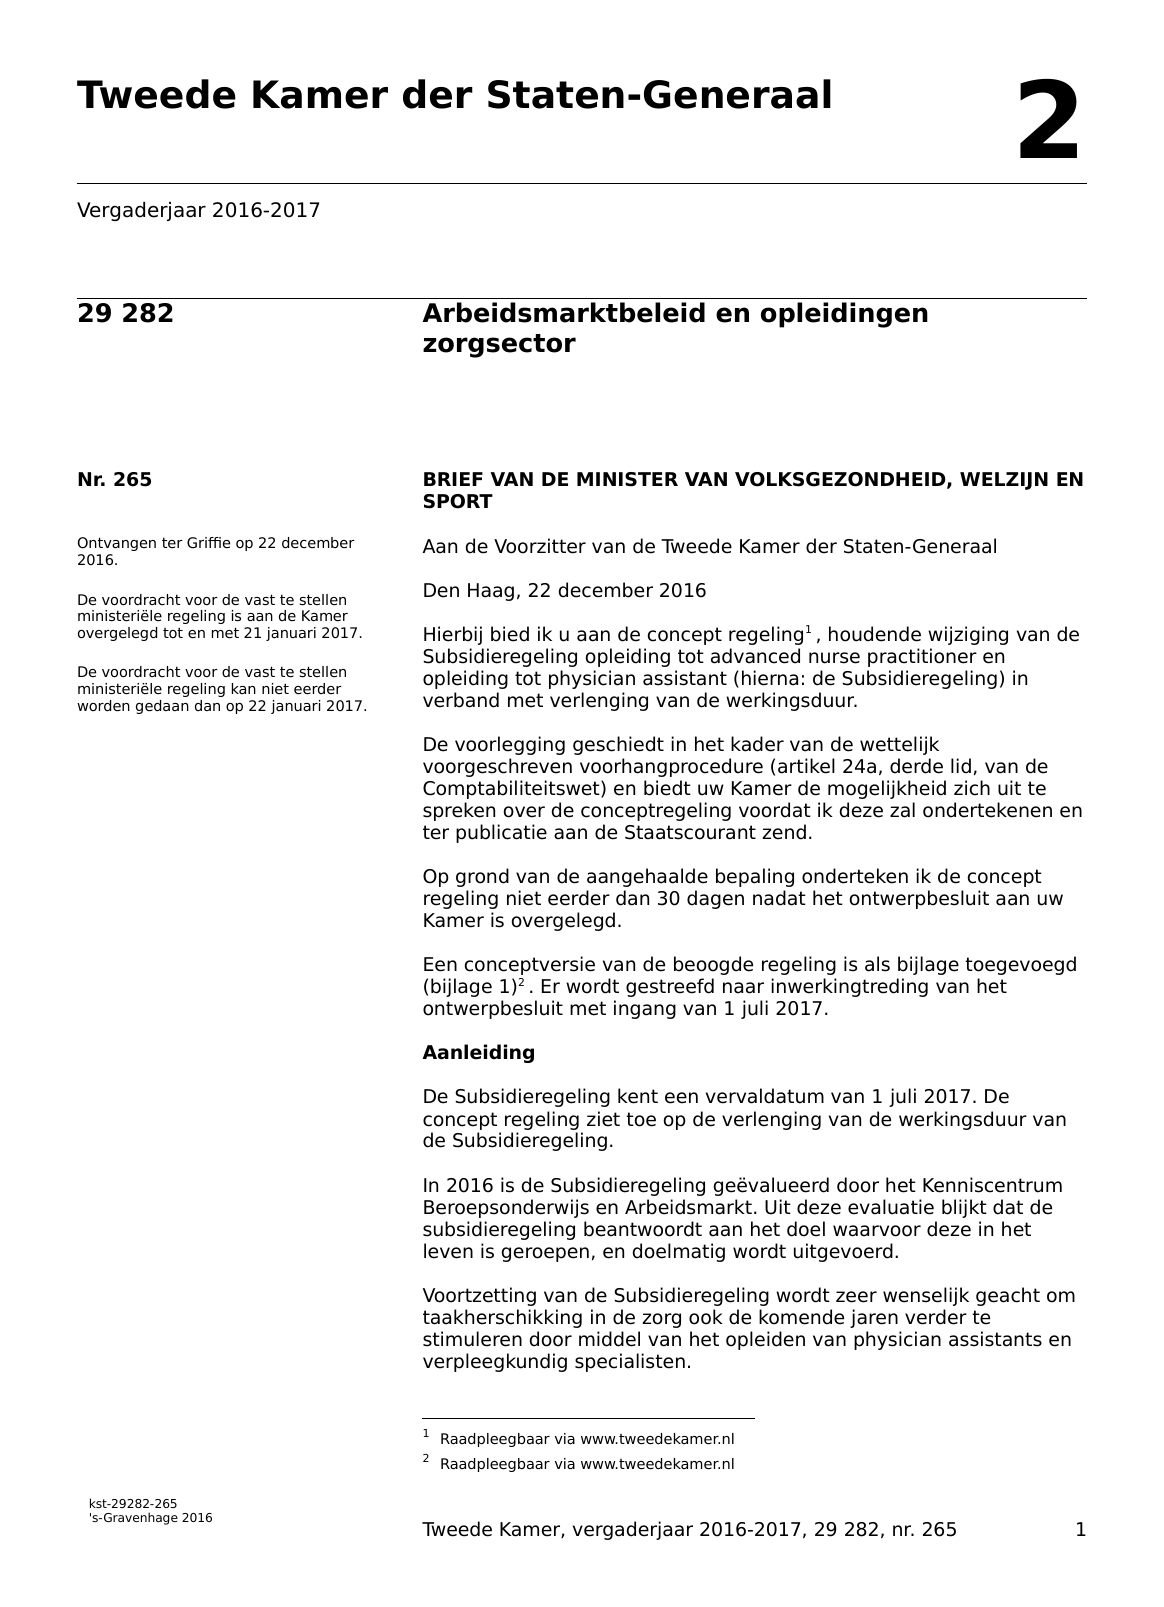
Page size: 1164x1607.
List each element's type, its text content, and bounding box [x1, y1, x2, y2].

text 's-Gravenhage 2016 [88, 1511, 323, 1525]
subtitle 29 282 Arbeidsmarktbeleid en opleidingen zorgsector [77, 299, 1087, 358]
table_header 2 [886, 59, 1087, 183]
text Raadpleegbaar via www.tweedekamer.nl [422, 1427, 1087, 1449]
text Den Haag, 22 december 2016 [422, 580, 1087, 602]
text Een conceptversie van de beoogde regeling is als bijlage toegevoegd (bijlage 1). Er wordt gestreefd naar inwerkingtreding van het ontwerpbesluit met ingang van 1 juli 2017. [422, 954, 1087, 1020]
text [77, 569, 399, 591]
text De Subsidieregeling kent een vervaldatum van 1 juli 2017. De concept regeling ziet toe op de verlenging van de werkingsduur van de Subsidieregeling. [422, 1086, 1087, 1152]
table_header Tweede Kamer der Staten-Generaal [77, 59, 886, 183]
text De voordracht voor de vast te stellen ministeriële regeling is aan de Kamer overgelegd tot en met 21 januari 2017. [77, 591, 399, 642]
text Op grond van de aangehaalde bepaling onderteken ik de concept regeling niet eerder dan 30 dagen nadat het ontwerpbesluit aan uw Kamer is overgelegd. [422, 866, 1087, 932]
text kst-29282-265 [88, 1497, 323, 1511]
text De voorlegging geschiedt in het kader van de wettelijk voorgeschreven voorhangprocedure (artikel 24a, derde lid, van de Comptabiliteitswet) en biedt uw Kamer de mogelijkheid zich uit te spreken over de conceptregeling voordat ik deze zal ondertekenen en ter publicatie aan de Staatscourant zend. [422, 734, 1087, 844]
text Ontvangen ter Griffie op 22 december 2016. [77, 536, 399, 569]
table_cell Vergaderjaar 2016-2017 [77, 184, 1087, 298]
subtitle Nr. 265 BRIEF VAN DE MINISTER VAN VOLKSGEZONDHEID, WELZIJN EN SPORT [77, 469, 1087, 513]
text Hierbij bied ik u aan de concept regeling, houdende wijziging van de Subsidieregeling opleiding tot advanced nurse practitioner en opleiding tot physician assistant (hierna: de Subsidieregeling) in verband met verlenging van de werkingsduur. [422, 624, 1087, 712]
text In 2016 is de Subsidieregeling geëvalueerd door het Kenniscentrum Beroepsonderwijs en Arbeidsmarkt. Uit deze evaluatie blijkt dat de subsidieregeling beantwoordt aan het doel waarvoor deze in het leven is geroepen, en doelmatig wordt uitgevoerd. [422, 1174, 1087, 1262]
text De voordracht voor de vast te stellen ministeriële regeling kan niet eerder worden gedaan dan op 22 januari 2017. [77, 664, 399, 715]
text Voortzetting van de Subsidieregeling wordt zeer wenselijk geacht om taakherschikking in de zorg ook de komende jaren verder te stimuleren door middel van het opleiden van physician assistants en verpleegkundig specialisten. [422, 1285, 1087, 1373]
text Raadpleegbaar via www.tweedekamer.nl [422, 1452, 1087, 1474]
text [77, 642, 399, 664]
subtitle Aanleiding [422, 1042, 1087, 1064]
text Aan de Voorzitter van de Tweede Kamer der Staten-Generaal [422, 536, 1087, 557]
